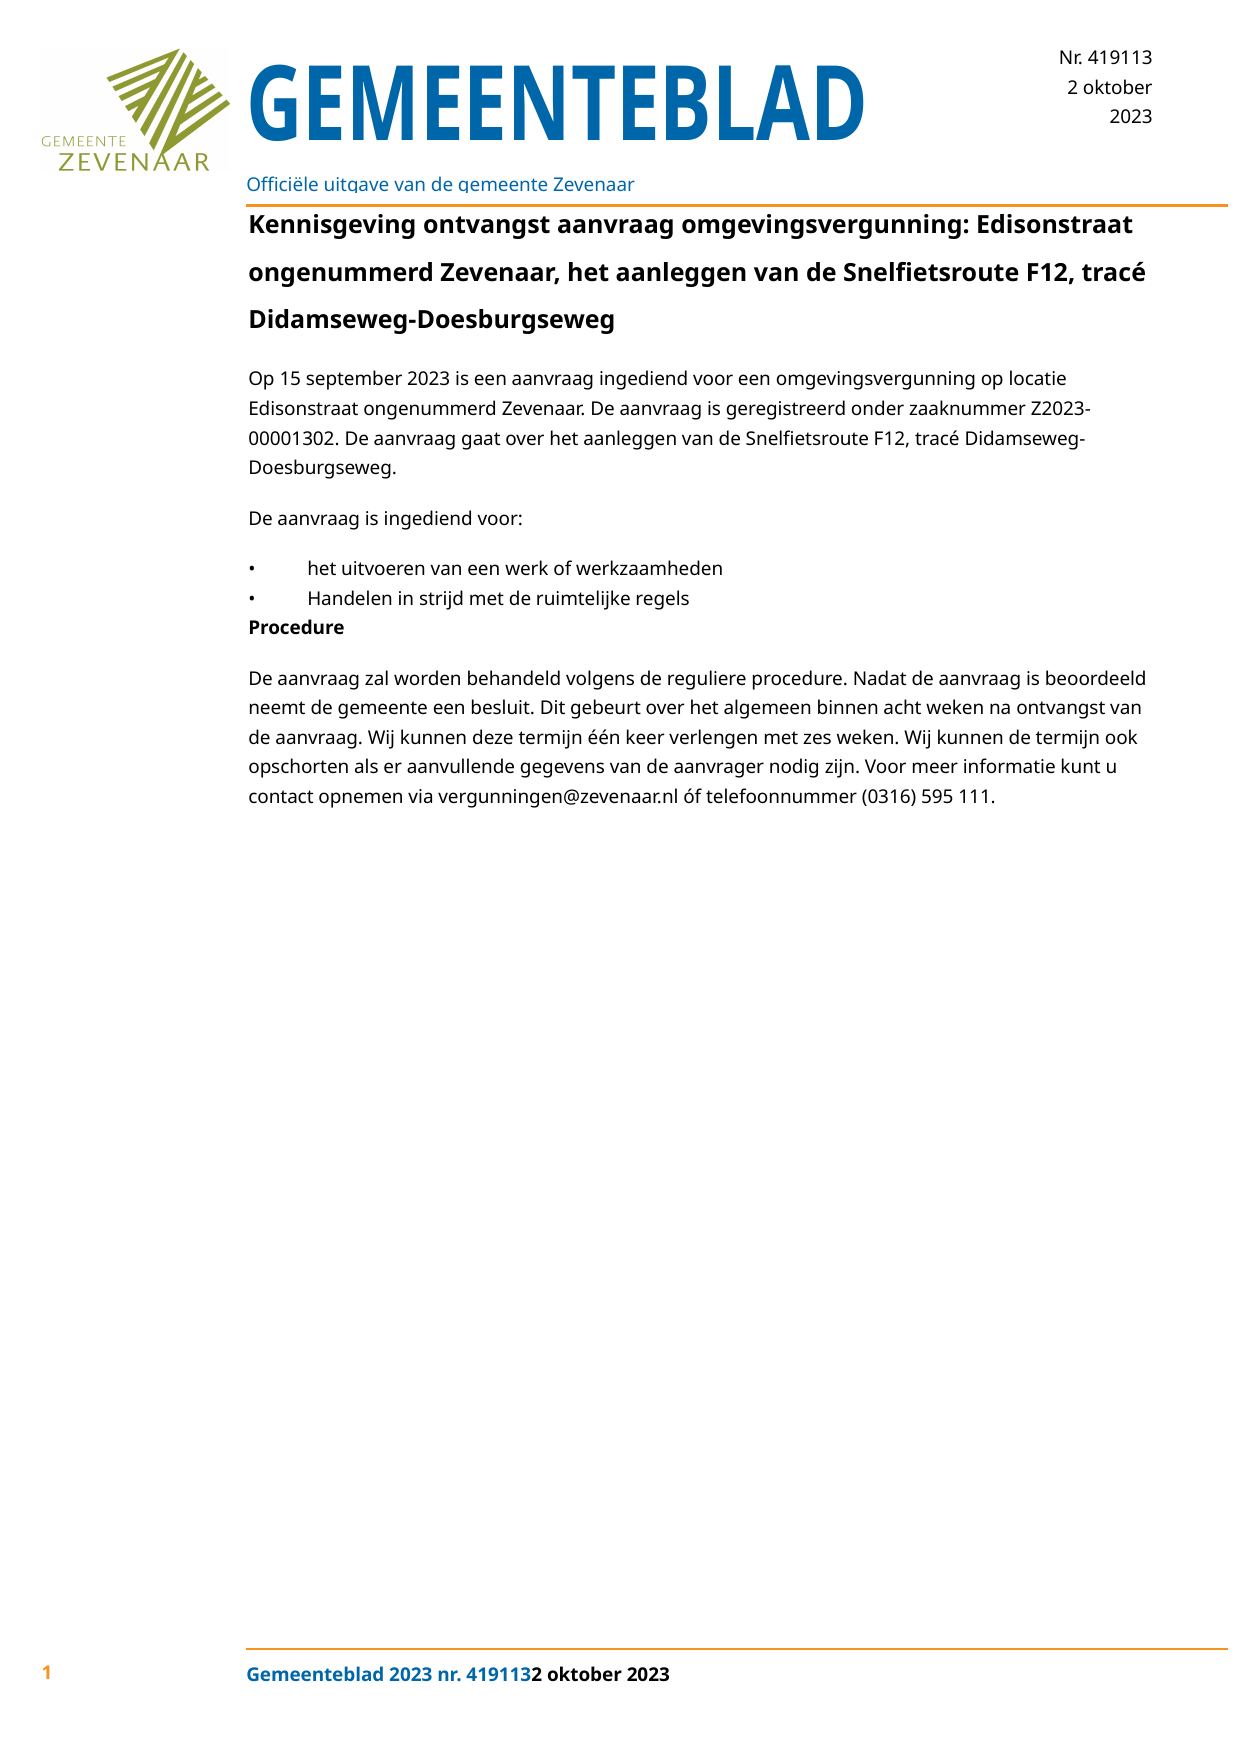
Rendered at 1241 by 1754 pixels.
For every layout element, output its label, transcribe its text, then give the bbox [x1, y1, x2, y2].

list het uitvoeren van een werk of werkzaamheden [248, 555, 1152, 581]
text De aanvraag is ingediend voor: [248, 505, 1152, 530]
picture [41, 47, 231, 172]
list Handelen in strijd met de ruimtelijke regels [248, 585, 1152, 610]
text Procedure [248, 614, 1152, 640]
text De aanvraag zal worden behandeld volgens de reguliere procedure. Nadat de aanvraag is beoordeeld neemt de gemeente een besluit. Dit gebeurt over het algemeen binnen acht weken na ontvangst van de aanvraag. Wij kunnen deze termijn één keer verlengen met zes weken. Wij kunnen de termijn ook opschorten als er aanvullende gegevens van de aanvrager nodig zijn. Voor meer informatie kunt u contact opnemen via vergunningen@zevenaar.nl óf telefoonnummer (0316) 595 111. [248, 665, 1152, 809]
text Kennisgeving ontvangst aanvraag omgevingsvergunning: Edisonstraat ongenummerd Zevenaar, het aanleggen van de Snelfietsroute F12, tracé Didamseweg-Doesburgseweg [248, 207, 1152, 336]
text Op 15 september 2023 is een aanvraag ingediend voor een omgevingsvergunning op locatie Edisonstraat ongenummerd Zevenaar. De aanvraag is geregistreerd onder zaaknummer Z2023-00001302. De aanvraag gaat over het aanleggen van de Snelfietsroute F12, tracé Didamseweg-Doesburgseweg. [248, 366, 1152, 480]
